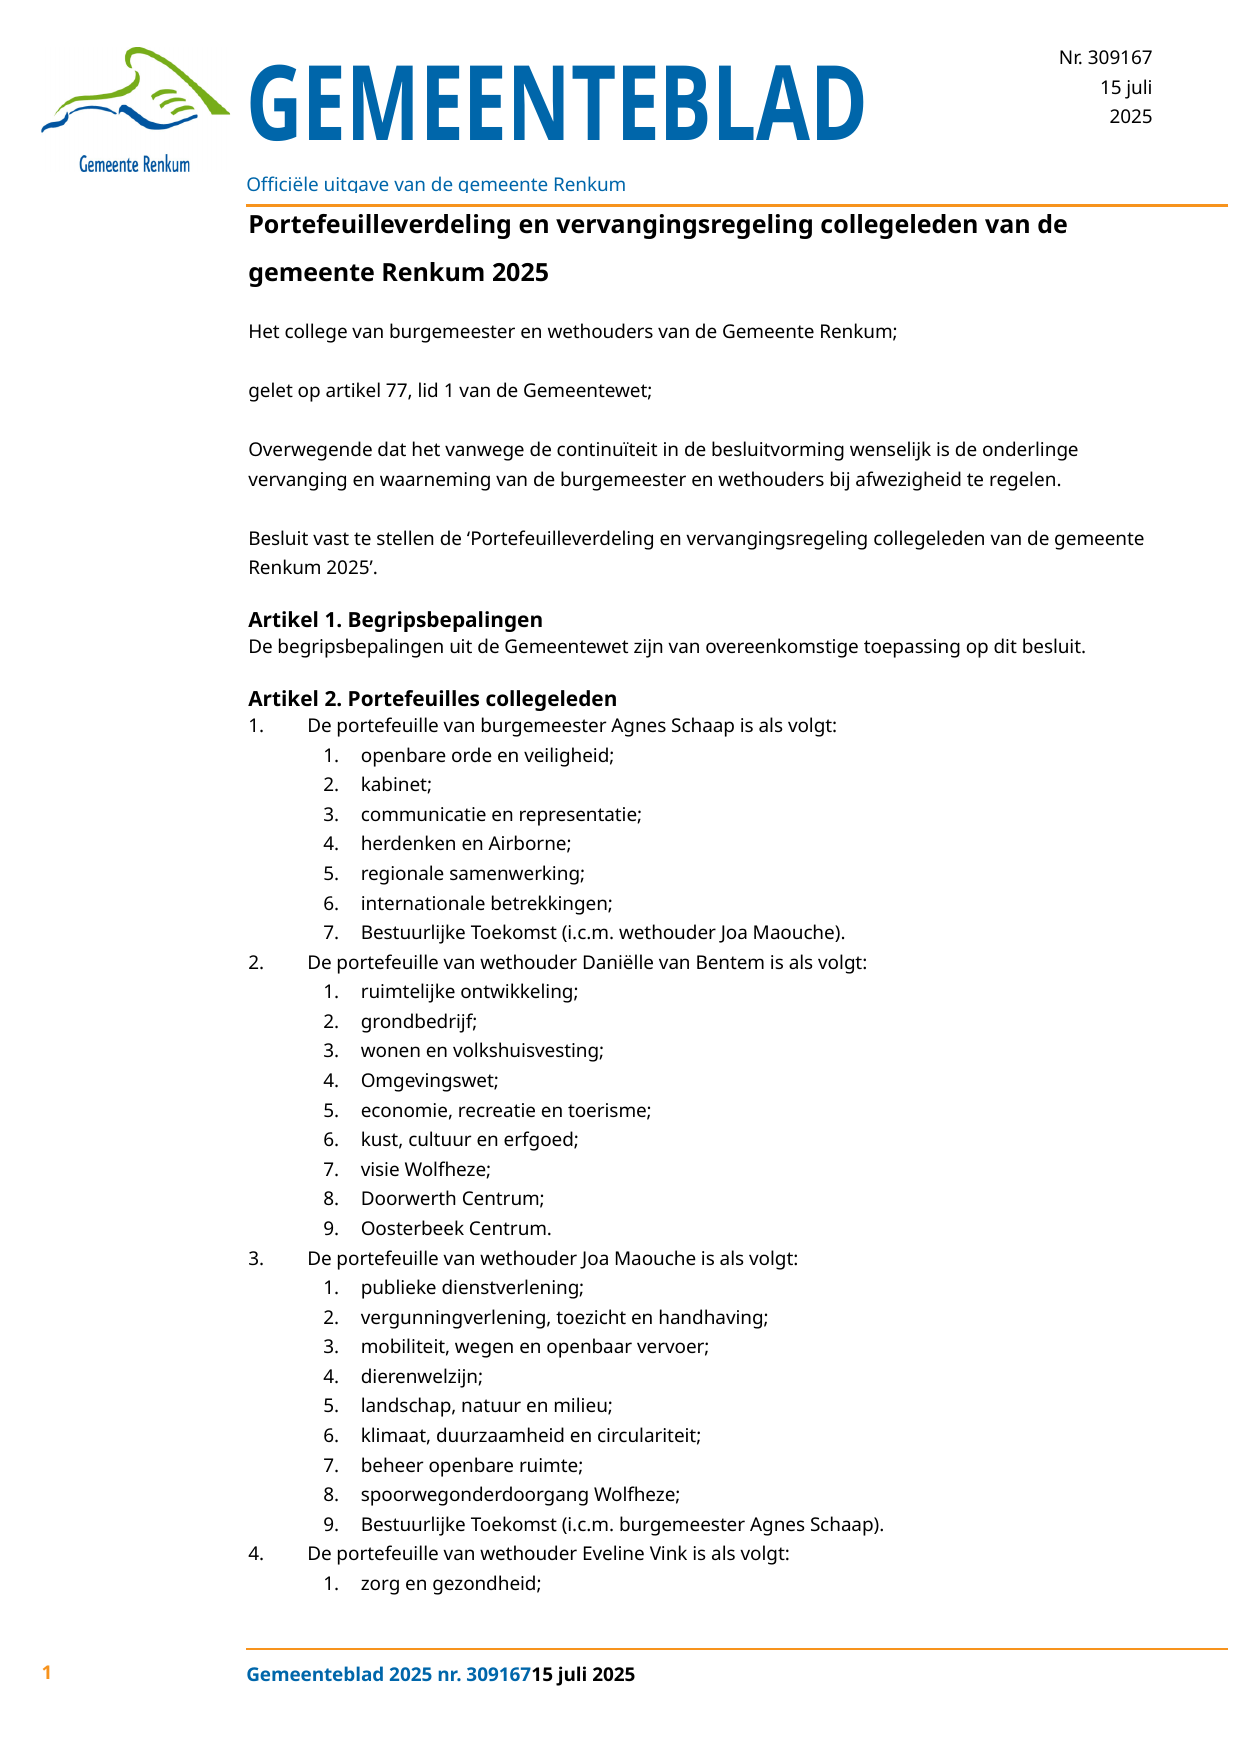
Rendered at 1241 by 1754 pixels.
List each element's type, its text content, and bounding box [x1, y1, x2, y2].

list communicatie en representatie; [323, 801, 1152, 827]
list Oosterbeek Centrum. [323, 1215, 1152, 1241]
text Portefeuilleverdeling en vervangingsregeling collegeleden van de gemeente Renkum 2025 [248, 207, 1152, 288]
list De portefeuille van burgemeester Agnes Schaap is als volgt: [248, 712, 1152, 738]
list spoorwegonderdoorgang Wolfheze; [323, 1481, 1152, 1507]
text Het college van burgemeester en wethouders van de Gemeente Renkum; [248, 318, 1152, 344]
list zorg en gezondheid; [323, 1570, 1152, 1596]
text Artikel 1. Begripsbepalingen [248, 605, 1152, 633]
list De portefeuille van wethouder Daniëlle van Bentem is als volgt: [248, 949, 1152, 975]
list landschap, natuur en milieu; [323, 1393, 1152, 1418]
list De portefeuille van wethouder Eveline Vink is als volgt: [248, 1541, 1152, 1566]
list internationale betrekkingen; [323, 890, 1152, 916]
list publieke dienstverlening; [323, 1274, 1152, 1300]
list Bestuurlijke Toekomst (i.c.m. wethouder Joa Maouche). [323, 919, 1152, 945]
list beheer openbare ruimte; [323, 1452, 1152, 1478]
list dierenwelzijn; [323, 1363, 1152, 1389]
list klimaat, duurzaamheid en circulariteit; [323, 1422, 1152, 1448]
list mobiliteit, wegen en openbaar vervoer; [323, 1333, 1152, 1359]
list economie, recreatie en toerisme; [323, 1097, 1152, 1123]
text Besluit vast te stellen de ‘Portefeuilleverdeling en vervangingsregeling collegeleden van de gemeente Renkum 2025’. [248, 525, 1152, 580]
list herdenken en Airborne; [323, 831, 1152, 856]
list openbare orde en veiligheid; [323, 742, 1152, 768]
text Artikel 2. Portefeuilles collegeleden [248, 684, 1152, 712]
list De portefeuille van wethouder Joa Maouche is als volgt: [248, 1245, 1152, 1271]
list ruimtelijke ontwikkeling; [323, 978, 1152, 1004]
list vergunningverlening, toezicht en handhaving; [323, 1304, 1152, 1330]
list Doorwerth Centrum; [323, 1186, 1152, 1211]
text gelet op artikel 77, lid 1 van de Gemeentewet; [248, 377, 1152, 403]
list Bestuurlijke Toekomst (i.c.m. burgemeester Agnes Schaap). [323, 1511, 1152, 1537]
list regionale samenwerking; [323, 860, 1152, 886]
list visie Wolfheze; [323, 1156, 1152, 1182]
text Overwegende dat het vanwege de continuïteit in de besluitvorming wenselijk is de onderlinge vervanging en waarneming van de burgemeester en wethouders bij afwezigheid te regelen. [248, 436, 1152, 492]
list Omgevingswet; [323, 1067, 1152, 1093]
picture [41, 47, 231, 172]
list kust, cultuur en erfgoed; [323, 1126, 1152, 1152]
list wonen en volkshuisvesting; [323, 1038, 1152, 1063]
text De begripsbepalingen uit de Gemeentewet zijn van overeenkomstige toepassing op dit besluit. [248, 633, 1152, 659]
list kabinet; [323, 771, 1152, 797]
list grondbedrijf; [323, 1008, 1152, 1034]
